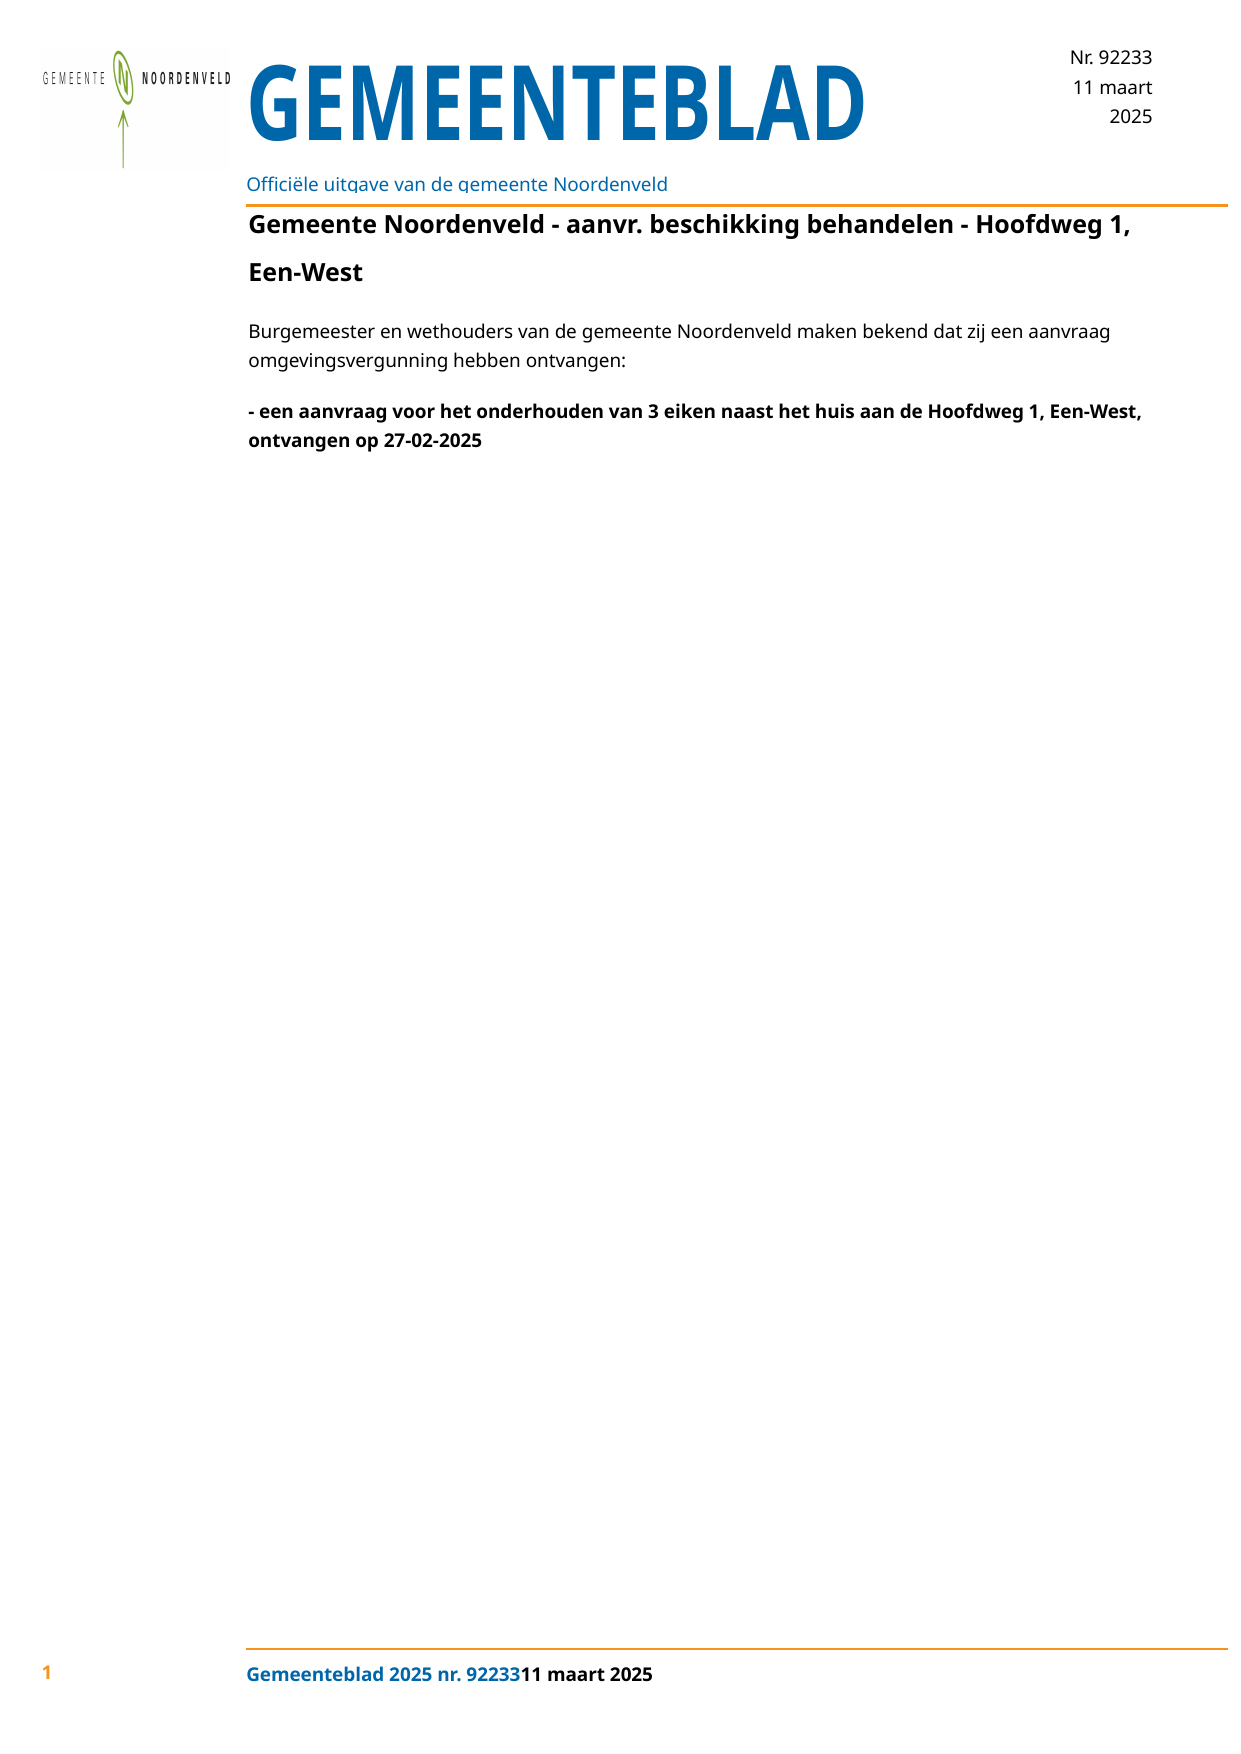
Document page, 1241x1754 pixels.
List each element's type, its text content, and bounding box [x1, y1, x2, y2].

text Gemeente Noordenveld - aanvr. beschikking behandelen - Hoofdweg 1, Een-West [248, 207, 1152, 288]
text - een aanvraag voor het onderhouden van 3 eiken naast het huis aan de Hoofdweg 1, Een-West, ontvangen op 27-02-2025 [248, 398, 1152, 453]
picture [41, 47, 231, 172]
text Burgemeester en wethouders van de gemeente Noordenveld maken bekend dat zij een aanvraag omgevingsvergunning hebben ontvangen: [248, 318, 1152, 373]
